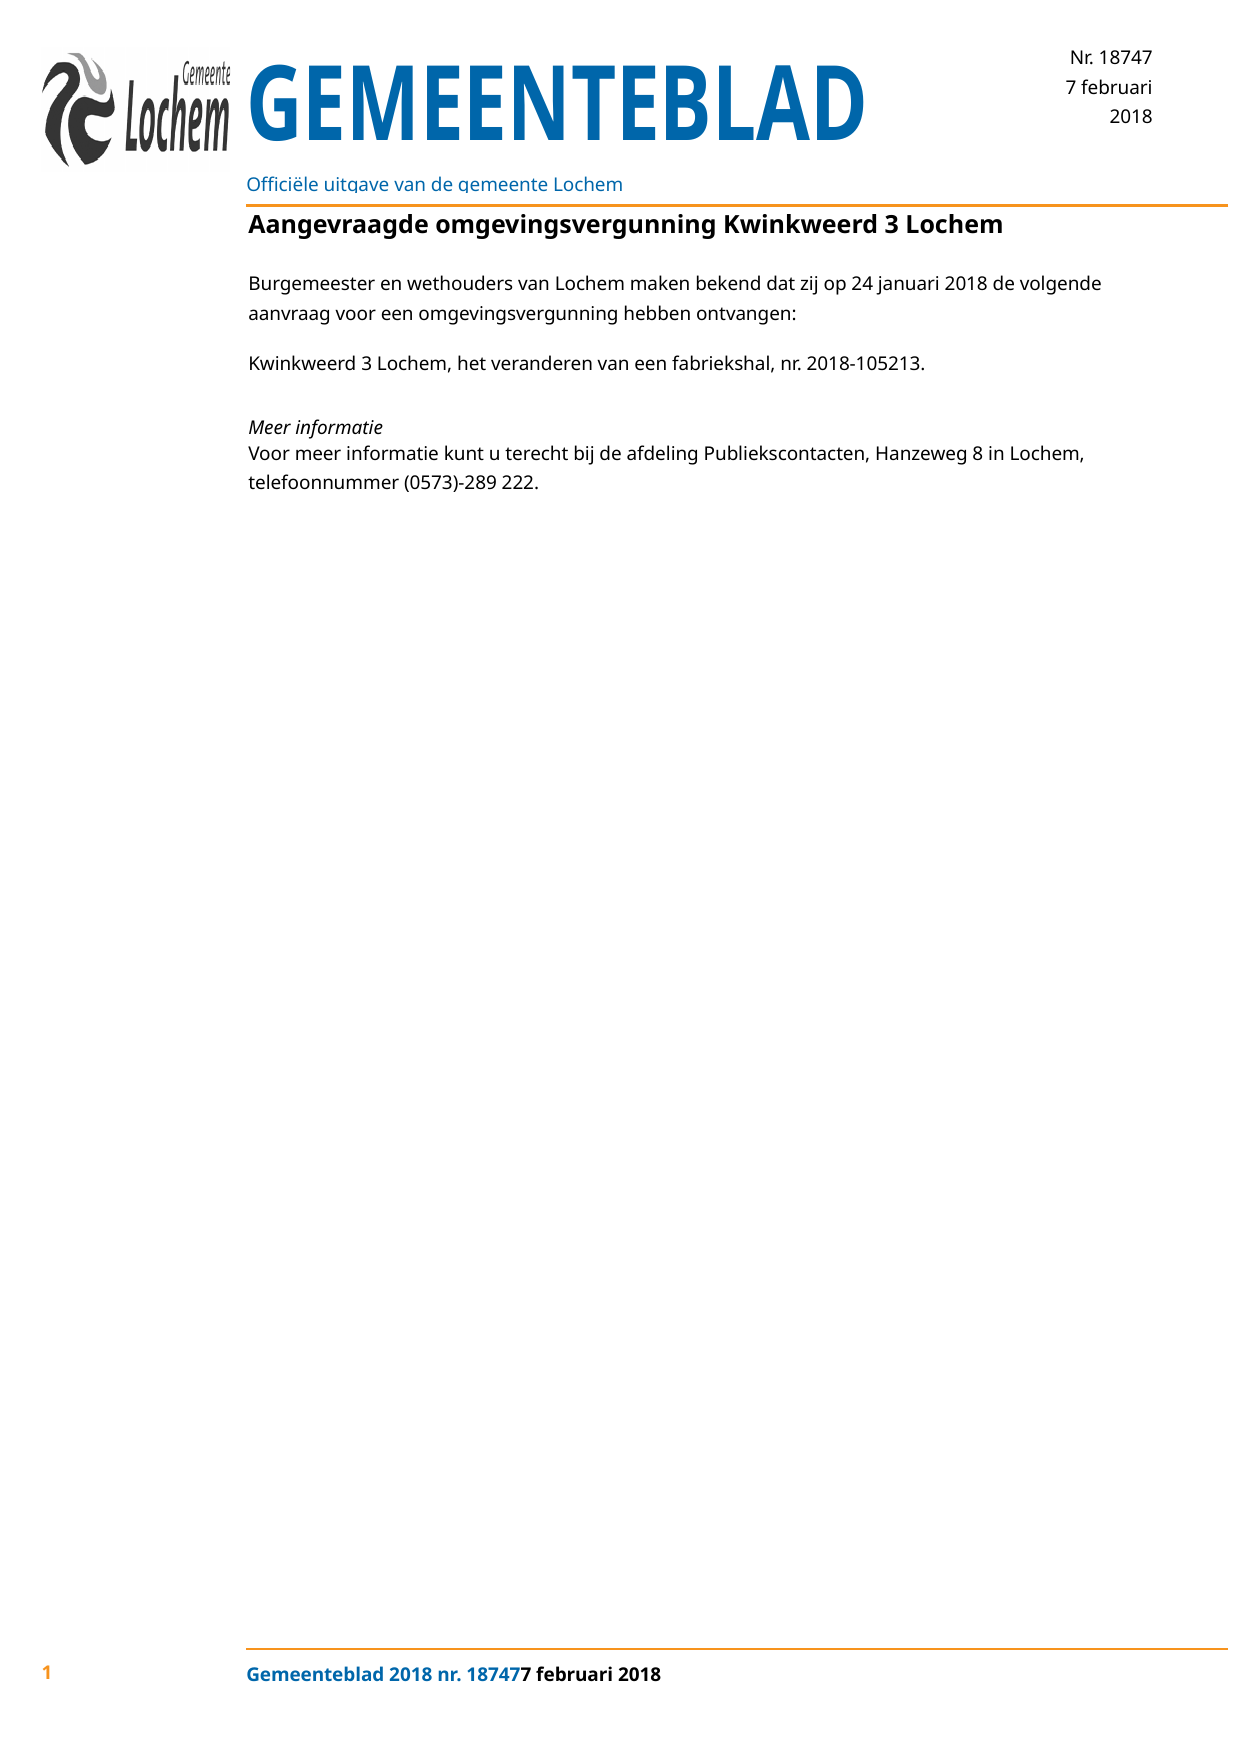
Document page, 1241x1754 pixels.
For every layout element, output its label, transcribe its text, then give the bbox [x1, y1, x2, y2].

picture [41, 47, 231, 172]
text Voor meer informatie kunt u terecht bij de afdeling Publiekscontacten, Hanzeweg 8 in Lochem, telefoonnummer (0573)-289 222. [248, 440, 1152, 495]
text Meer informatie [248, 414, 1152, 440]
text Aangevraagde omgevingsvergunning Kwinkweerd 3 Lochem [248, 207, 1152, 241]
text Burgemeester en wethouders van Lochem maken bekend dat zij op 24 januari 2018 de volgende aanvraag voor een omgevingsvergunning hebben ontvangen: [248, 270, 1152, 326]
text Kwinkweerd 3 Lochem, het veranderen van een fabriekshal, nr. 2018-105213. [248, 350, 1152, 376]
